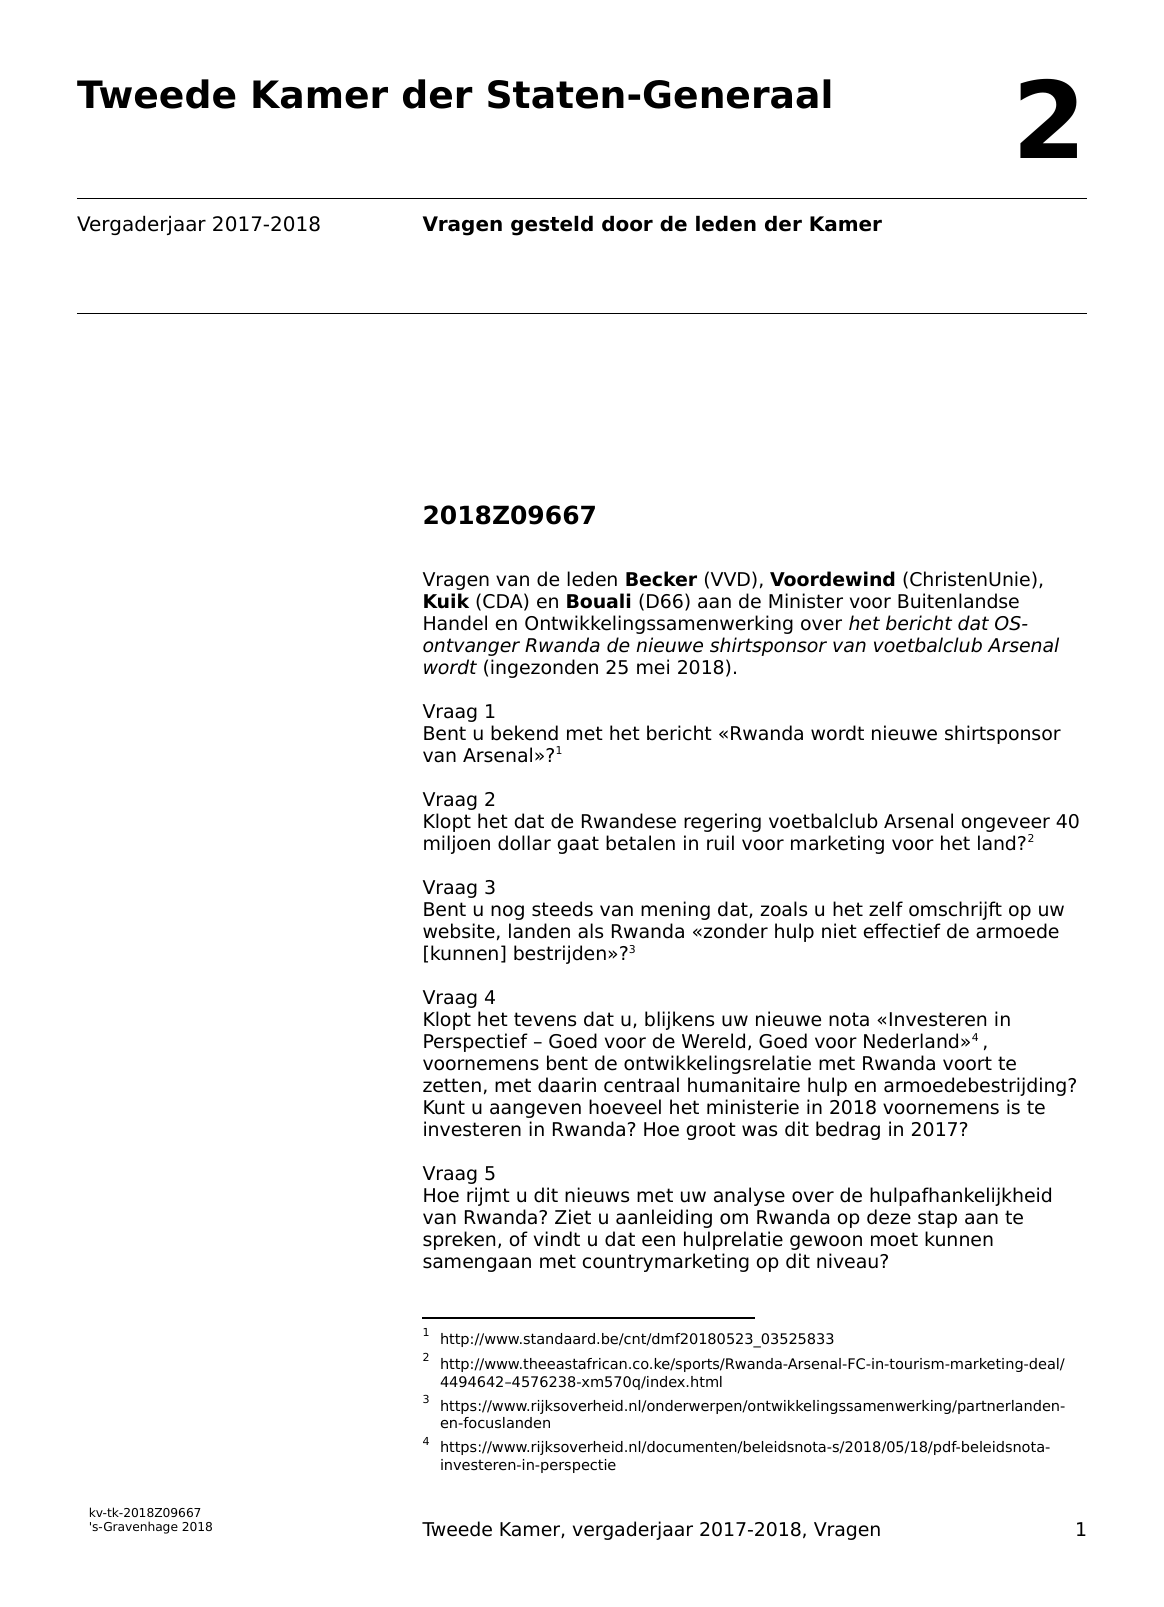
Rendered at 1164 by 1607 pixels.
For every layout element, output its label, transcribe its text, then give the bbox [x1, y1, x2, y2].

text http://www.standaard.be/cnt/dmf20180523_03525833 [422, 1327, 1087, 1349]
table_cell Vergaderjaar 2017-2018 [77, 199, 422, 313]
table_header Tweede Kamer der Staten-Generaal [77, 59, 886, 198]
text Vraag 5 [422, 1163, 1087, 1185]
table_cell Vragen gesteld door de leden der Kamer [422, 199, 1087, 313]
text kv-tk-2018Z09667 [88, 1506, 323, 1520]
table_header 2 [886, 59, 1087, 198]
text Klopt het tevens dat u, blijkens uw nieuwe nota «Investeren in Perspectief – Goed voor de Wereld, Goed voor Nederland», voornemens bent de ontwikkelingsrelatie met Rwanda voort te zetten, met daarin centraal humanitaire hulp en armoedebestrijding? Kunt u aangeven hoeveel het ministerie in 2018 voornemens is te investeren in Rwanda? Hoe groot was dit bedrag in 2017? [422, 1009, 1087, 1141]
text https://www.rijksoverheid.nl/onderwerpen/ontwikkelingssamenwerking/partnerlanden-en-focuslanden [422, 1393, 1087, 1432]
text https://www.rijksoverheid.nl/documenten/beleidsnota-s/2018/05/18/pdf-beleidsnota-investeren-in-perspectie [422, 1435, 1087, 1474]
text Bent u nog steeds van mening dat, zoals u het zelf omschrijft op uw website, landen als Rwanda «zonder hulp niet effectief de armoede [kunnen] bestrijden»? [422, 899, 1087, 965]
text Klopt het dat de Rwandese regering voetbalclub Arsenal ongeveer 40 miljoen dollar gaat betalen in ruil voor marketing voor het land? [422, 811, 1087, 855]
text Vraag 1 [422, 701, 1087, 723]
text Hoe rijmt u dit nieuws met uw analyse over de hulpafhankelijkheid van Rwanda? Ziet u aanleiding om Rwanda op deze stap aan te spreken, of vindt u dat een hulprelatie gewoon moet kunnen samengaan met countrymarketing op dit niveau? [422, 1185, 1087, 1273]
text 's-Gravenhage 2018 [88, 1520, 323, 1534]
text Vraag 3 [422, 877, 1087, 899]
text Bent u bekend met het bericht «Rwanda wordt nieuwe shirtsponsor van Arsenal»? [422, 723, 1087, 767]
text http://www.theeastafrican.co.ke/sports/Rwanda-Arsenal-FC-in-tourism-marketing-deal/4494642–4576238-xm570q/index.html [422, 1352, 1087, 1391]
text Vragen van de leden Becker (VVD), Voordewind (ChristenUnie), Kuik (CDA) en Bouali (D66) aan de Minister voor Buitenlandse Handel en Ontwikkelingssamenwerking over het bericht dat OS-ontvanger Rwanda de nieuwe shirtsponsor van voetbalclub Arsenal wordt (ingezonden 25 mei 2018). [422, 569, 1087, 679]
text Vraag 2 [422, 789, 1087, 811]
text 2018Z09667 [422, 501, 1087, 531]
text Vraag 4 [422, 987, 1087, 1009]
